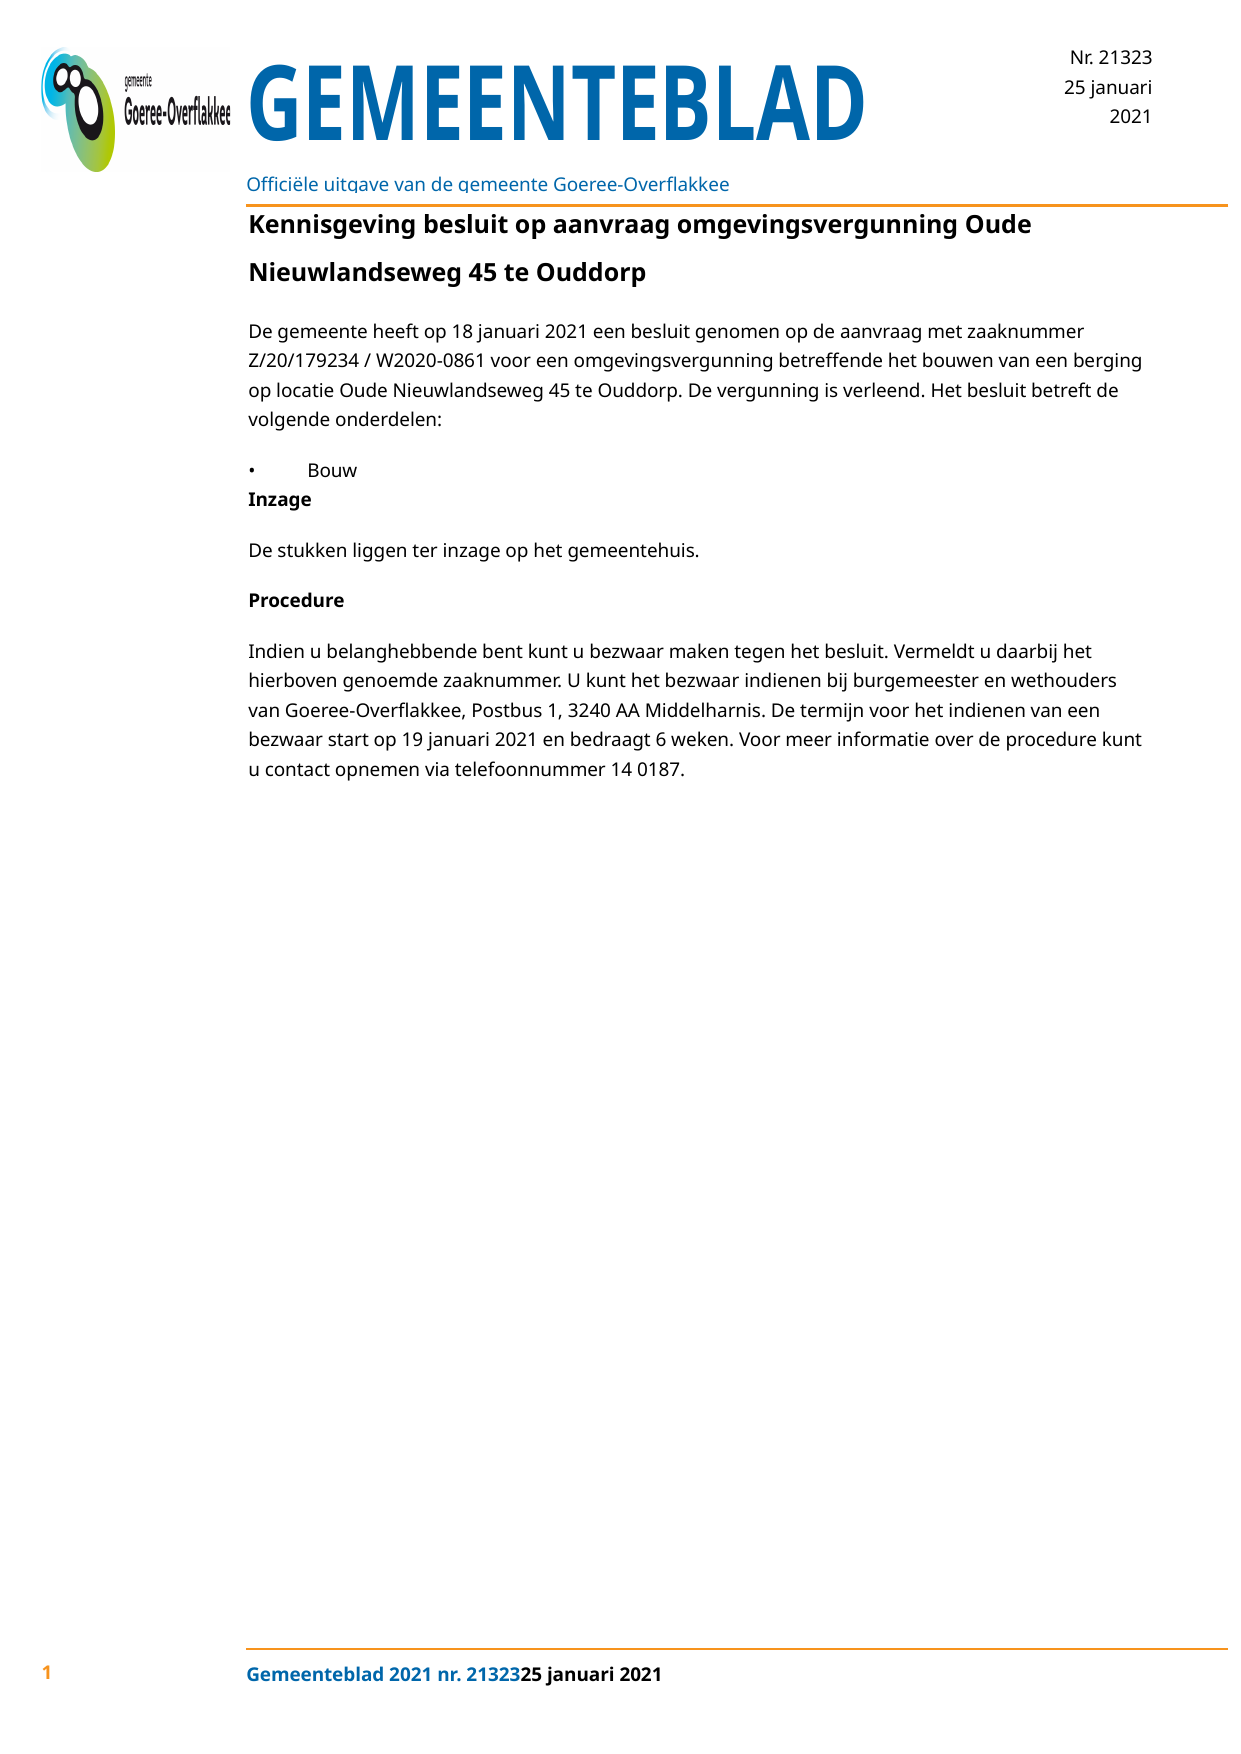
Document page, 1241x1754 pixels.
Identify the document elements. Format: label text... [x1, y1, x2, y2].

text De stukken liggen ter inzage op het gemeentehuis. [248, 537, 1152, 563]
text Inzage [248, 487, 1152, 512]
text Kennisgeving besluit op aanvraag omgevingsvergunning Oude Nieuwlandseweg 45 te Ouddorp [248, 207, 1152, 288]
text Indien u belanghebbende bent kunt u bezwaar maken tegen het besluit. Vermeldt u daarbij het hierboven genoemde zaaknummer. U kunt het bezwaar indienen bij burgemeester en wethouders van Goeree-Overflakkee, Postbus 1, 3240 AA Middelharnis. De termijn voor het indienen van een bezwaar start op 19 januari 2021 en bedraagt 6 weken. Voor meer informatie over de procedure kunt u contact opnemen via telefoonnummer 14 0187. [248, 638, 1152, 782]
text De gemeente heeft op 18 januari 2021 een besluit genomen op de aanvraag met zaaknummer Z/20/179234 / W2020-0861 voor een omgevingsvergunning betreffende het bouwen van een berging op locatie Oude Nieuwlandseweg 45 te Ouddorp. De vergunning is verleend. Het besluit betreft de volgende onderdelen: [248, 318, 1152, 432]
text Procedure [248, 587, 1152, 613]
picture [41, 47, 231, 172]
list Bouw [248, 457, 1152, 483]
